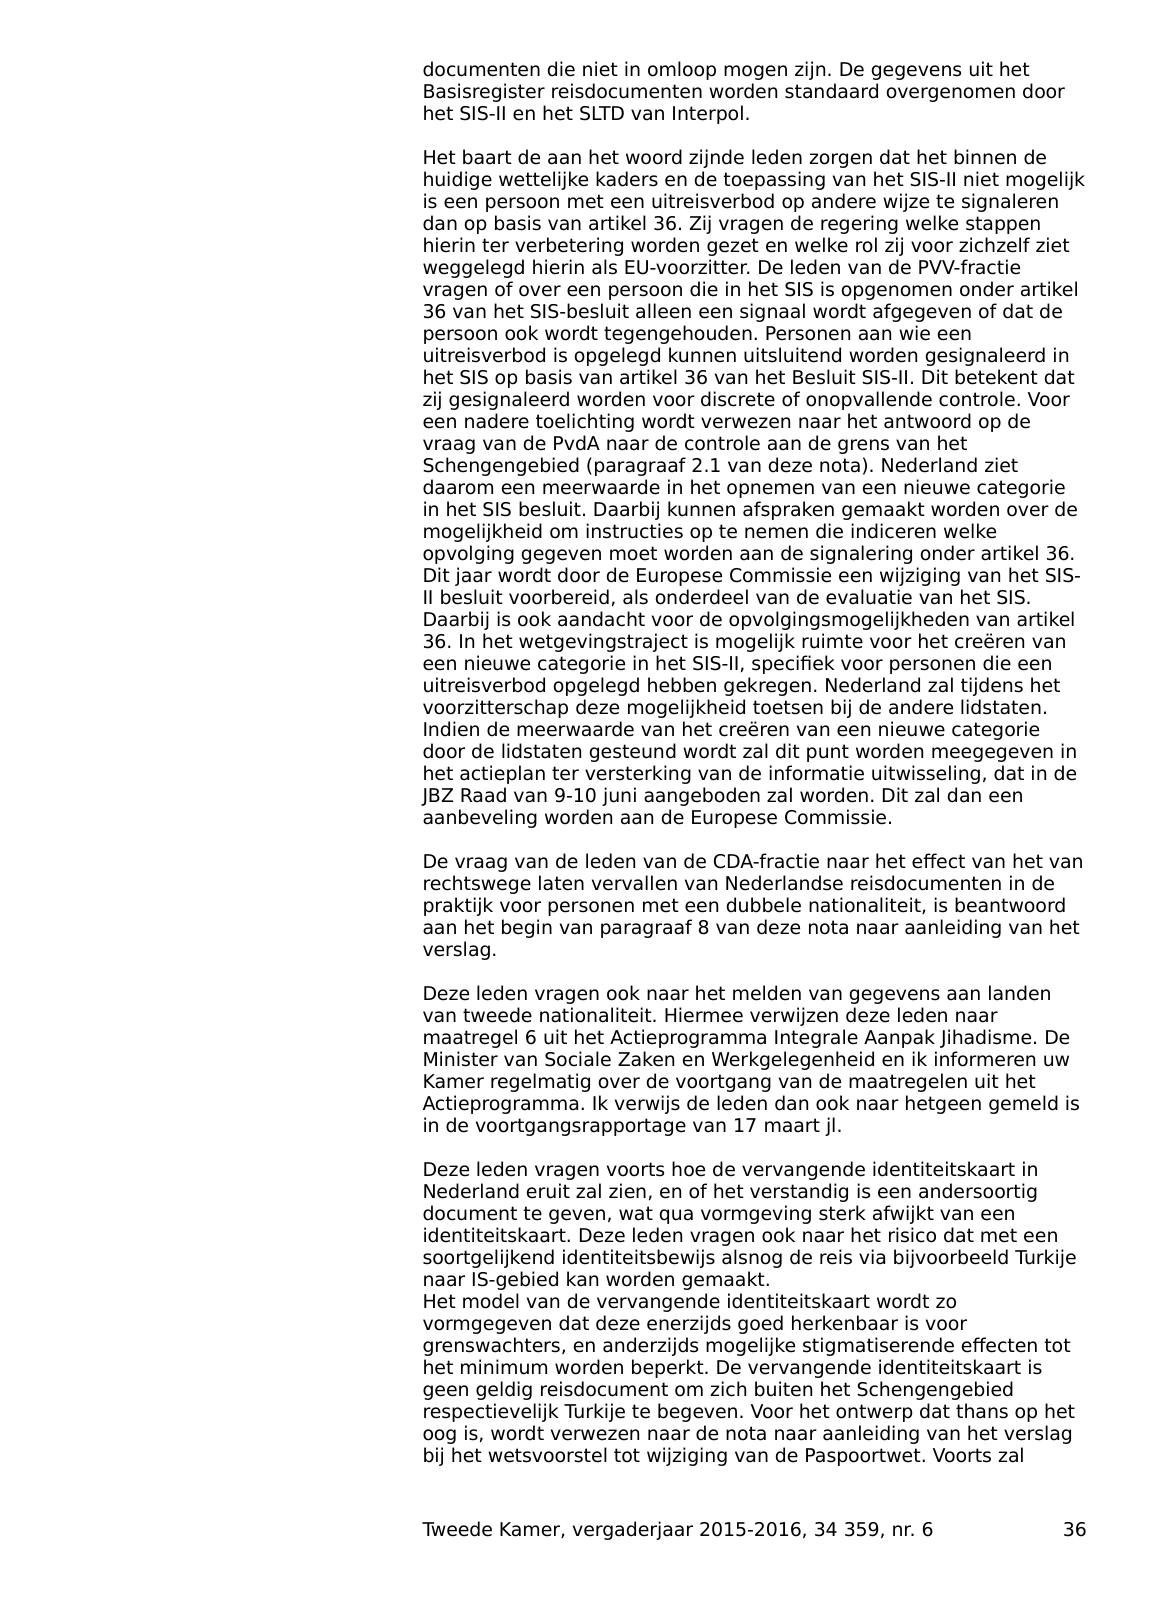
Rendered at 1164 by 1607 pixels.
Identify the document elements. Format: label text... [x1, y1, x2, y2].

text De vraag van de leden van de CDA-fractie naar het effect van het van rechtswege laten vervallen van Nederlandse reisdocumenten in de praktijk voor personen met een dubbele nationaliteit, is beantwoord aan het begin van paragraaf 8 van deze nota naar aanleiding van het verslag. [422, 851, 1087, 961]
text Deze leden vragen voorts hoe de vervangende identiteitskaart in Nederland eruit zal zien, en of het verstandig is een andersoortig document te geven, wat qua vormgeving sterk afwijkt van een identiteitskaart. Deze leden vragen ook naar het risico dat met een soortgelijkend identiteitsbewijs alsnog de reis via bijvoorbeeld Turkije naar IS-gebied kan worden gemaakt. [422, 1159, 1087, 1291]
text Het model van de vervangende identiteitskaart wordt zo vormgegeven dat deze enerzijds goed herkenbaar is voor grenswachters, en anderzijds mogelijke stigmatiserende effecten tot het minimum worden beperkt. De vervangende identiteitskaart is geen geldig reisdocument om zich buiten het Schengengebied respectievelijk Turkije te begeven. Voor het ontwerp dat thans op het oog is, wordt verwezen naar de nota naar aanleiding van het verslag bij het wetsvoorstel tot wijziging van de Paspoortwet. Voorts zal [422, 1291, 1087, 1467]
text Deze leden vragen ook naar het melden van gegevens aan landen van tweede nationaliteit. Hiermee verwijzen deze leden naar maatregel 6 uit het Actieprogramma Integrale Aanpak Jihadisme. De Minister van Sociale Zaken en Werkgelegenheid en ik informeren uw Kamer regelmatig over de voortgang van de maatregelen uit het Actieprogramma. Ik verwijs de leden dan ook naar hetgeen gemeld is in de voortgangsrapportage van 17 maart jl. [422, 983, 1087, 1137]
text documenten die niet in omloop mogen zijn. De gegevens uit het Basisregister reisdocumenten worden standaard overgenomen door het SIS-II en het SLTD van Interpol. [422, 59, 1087, 125]
text Het baart de aan het woord zijnde leden zorgen dat het binnen de huidige wettelijke kaders en de toepassing van het SIS-II niet mogelijk is een persoon met een uitreisverbod op andere wijze te signaleren dan op basis van artikel 36. Zij vragen de regering welke stappen hierin ter verbetering worden gezet en welke rol zij voor zichzelf ziet weggelegd hierin als EU-voorzitter. De leden van de PVV-fractie vragen of over een persoon die in het SIS is opgenomen onder artikel 36 van het SIS-besluit alleen een signaal wordt afgegeven of dat de persoon ook wordt tegengehouden. Personen aan wie een uitreisverbod is opgelegd kunnen uitsluitend worden gesignaleerd in het SIS op basis van artikel 36 van het Besluit SIS-II. Dit betekent dat zij gesignaleerd worden voor discrete of onopvallende controle. Voor een nadere toelichting wordt verwezen naar het antwoord op de vraag van de PvdA naar de controle aan de grens van het Schengengebied (paragraaf 2.1 van deze nota). Nederland ziet daarom een meerwaarde in het opnemen van een nieuwe categorie in het SIS besluit. Daarbij kunnen afspraken gemaakt worden over de mogelijkheid om instructies op te nemen die indiceren welke opvolging gegeven moet worden aan de signalering onder artikel 36. Dit jaar wordt door de Europese Commissie een wijziging van het SIS-II besluit voorbereid, als onderdeel van de evaluatie van het SIS. Daarbij is ook aandacht voor de opvolgingsmogelijkheden van artikel 36. In het wetgevingstraject is mogelijk ruimte voor het creëren van een nieuwe categorie in het SIS-II, specifiek voor personen die een uitreisverbod opgelegd hebben gekregen. Nederland zal tijdens het voorzitterschap deze mogelijkheid toetsen bij de andere lidstaten. Indien de meerwaarde van het creëren van een nieuwe categorie door de lidstaten gesteund wordt zal dit punt worden meegegeven in het actieplan ter versterking van de informatie uitwisseling, dat in de JBZ Raad van 9-10 juni aangeboden zal worden. Dit zal dan een aanbeveling worden aan de Europese Commissie. [422, 147, 1087, 828]
